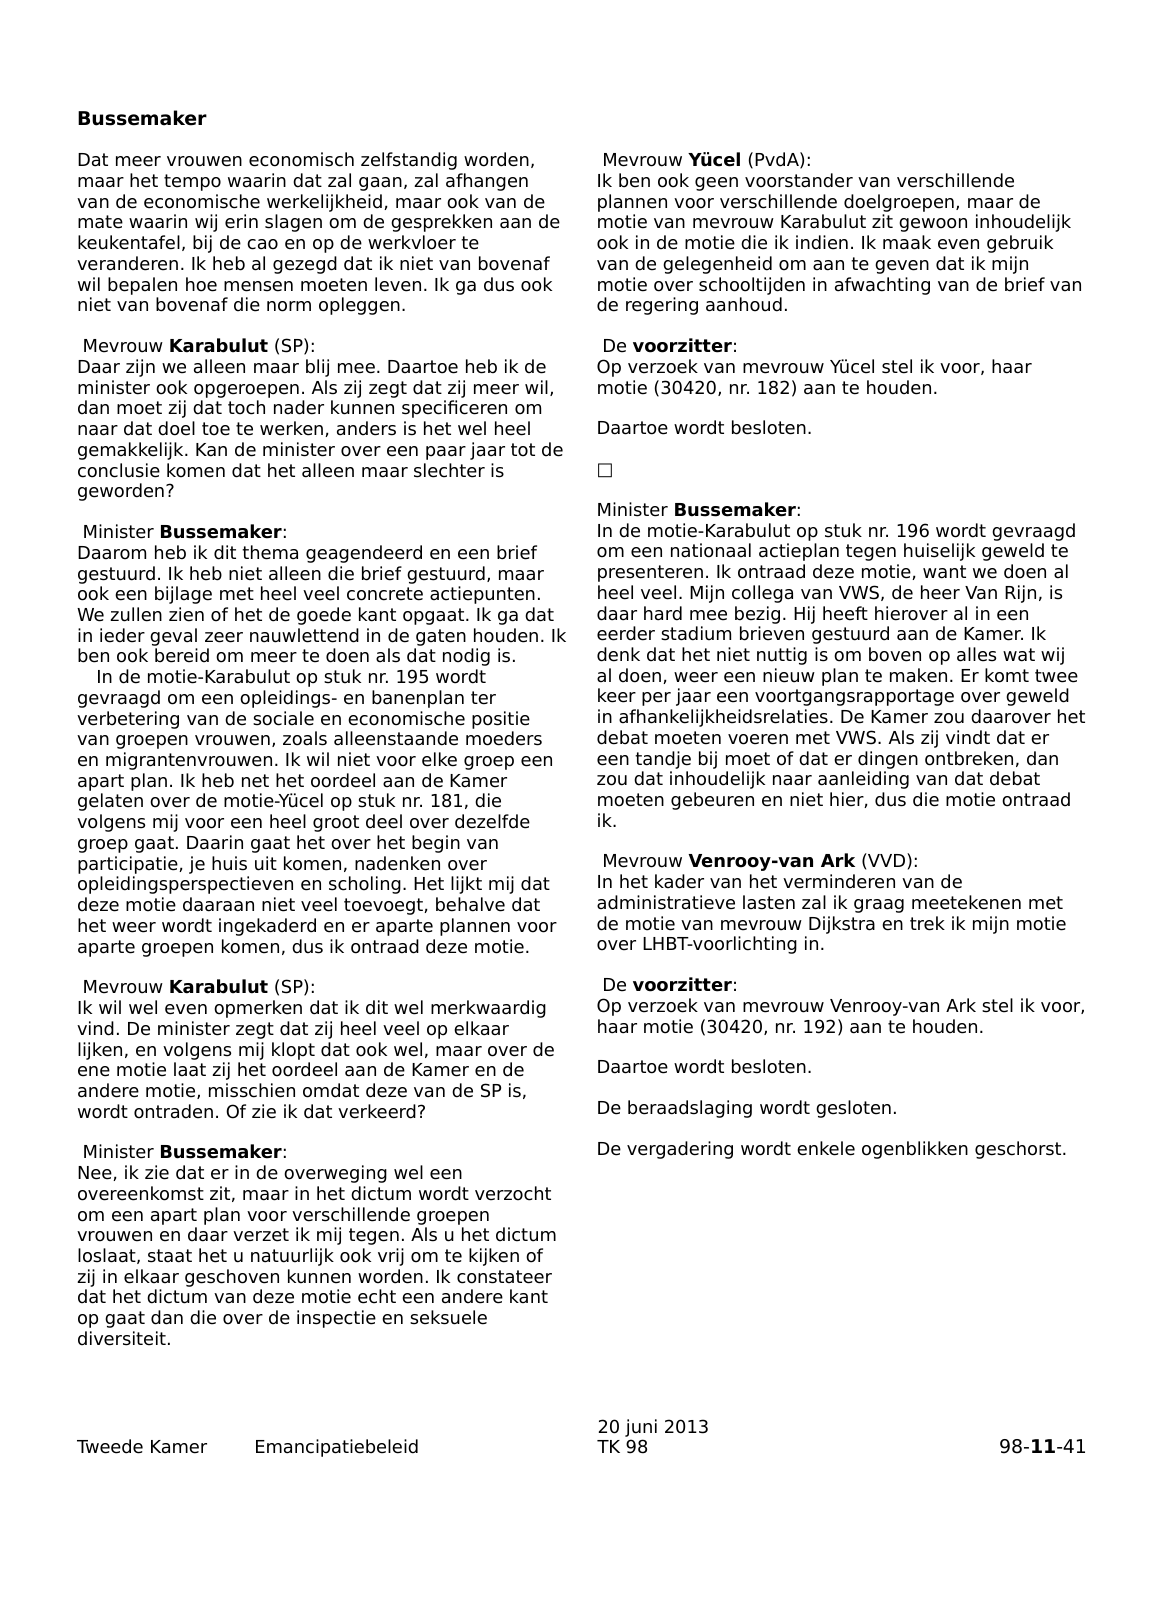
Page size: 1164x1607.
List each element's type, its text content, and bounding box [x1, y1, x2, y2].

text Daar zijn we alleen maar blij mee. Daartoe heb ik de minister ook opgeroepen. Als zij zegt dat zij meer wil, dan moet zij dat toch nader kunnen specificeren om naar dat doel toe te werken, anders is het wel heel gemakkelijk. Kan de minister over een paar jaar tot de conclusie komen dat het alleen maar slechter is geworden? [77, 357, 567, 502]
text Minister Bussemaker: [77, 1142, 567, 1163]
text Nee, ik zie dat er in de overweging wel een overeenkomst zit, maar in het dictum wordt verzocht om een apart plan voor verschillende groepen vrouwen en daar verzet ik mij tegen. Als u het dictum loslaat, staat het u natuurlijk ook vrij om te kijken of zij in elkaar geschoven kunnen worden. Ik constateer dat het dictum van deze motie echt een andere kant op gaat dan die over de inspectie en seksuele diversiteit. [77, 1163, 567, 1349]
text Daartoe wordt besloten. [596, 418, 1087, 439]
text Mevrouw Venrooy-van Ark (VVD): [596, 851, 1087, 872]
text Minister Bussemaker: [596, 500, 1087, 520]
text Ik ben ook geen voorstander van verschillende plannen voor verschillende doelgroepen, maar de motie van mevrouw Karabulut zit gewoon inhoudelijk ook in de motie die ik indien. Ik maak even gebruik van de gelegenheid om aan te geven dat ik mijn motie over schooltijden in afwachting van de brief van de regering aanhoud. [596, 171, 1087, 316]
text Op verzoek van mevrouw Yücel stel ik voor, haar motie (30420, nr. 182) aan te houden. [596, 357, 1087, 398]
text Mevrouw Yücel (PvdA): [596, 150, 1087, 171]
text Ik wil wel even opmerken dat ik dit wel merkwaardig vind. De minister zegt dat zij heel veel op elkaar lijken, en volgens mij klopt dat ook wel, maar over de ene motie laat zij het oordeel aan de Kamer en de andere motie, misschien omdat deze van de SP is, wordt ontraden. Of zie ik dat verkeerd? [77, 998, 567, 1122]
text □ [596, 459, 1087, 480]
text Daartoe wordt besloten. [596, 1057, 1087, 1078]
text Minister Bussemaker: [77, 522, 567, 543]
text De beraadslaging wordt gesloten. [596, 1098, 1087, 1119]
text Daarom heb ik dit thema geagendeerd en een brief gestuurd. Ik heb niet alleen die brief gestuurd, maar ook een bijlage met heel veel concrete actiepunten. We zullen zien of het de goede kant opgaat. Ik ga dat in ieder geval zeer nauwlettend in de gaten houden. Ik ben ook bereid om meer te doen als dat nodig is. [77, 543, 567, 667]
text In de motie-Karabulut op stuk nr. 195 wordt gevraagd om een opleidings- en banenplan ter verbetering van de sociale en economische positie van groepen vrouwen, zoals alleenstaande moeders en migrantenvrouwen. Ik wil niet voor elke groep een apart plan. Ik heb net het oordeel aan de Kamer gelaten over de motie-Yücel op stuk nr. 181, die volgens mij voor een heel groot deel over dezelfde groep gaat. Daarin gaat het over het begin van participatie, je huis uit komen, nadenken over opleidingsperspectieven en scholing. Het lijkt mij dat deze motie daaraan niet veel toevoegt, behalve dat het weer wordt ingekaderd en er aparte plannen voor aparte groepen komen, dus ik ontraad deze motie. [77, 667, 567, 957]
text In de motie-Karabulut op stuk nr. 196 wordt gevraagd om een nationaal actieplan tegen huiselijk geweld te presenteren. Ik ontraad deze motie, want we doen al heel veel. Mijn collega van VWS, de heer Van Rijn, is daar hard mee bezig. Hij heeft hierover al in een eerder stadium brieven gestuurd aan de Kamer. Ik denk dat het niet nuttig is om boven op alles wat wij al doen, weer een nieuw plan te maken. Er komt twee keer per jaar een voortgangsrapportage over geweld in afhankelijkheidsrelaties. De Kamer zou daarover het debat moeten voeren met VWS. Als zij vindt dat er een tandje bij moet of dat er dingen ontbreken, dan zou dat inhoudelijk naar aanleiding van dat debat moeten gebeuren en niet hier, dus die motie ontraad ik. [596, 520, 1087, 831]
text De vergadering wordt enkele ogenblikken geschorst. [596, 1139, 1087, 1159]
text Mevrouw Karabulut (SP): [77, 977, 567, 998]
text Op verzoek van mevrouw Venrooy-van Ark stel ik voor, haar motie (30420, nr. 192) aan te houden. [596, 996, 1087, 1037]
text Dat meer vrouwen economisch zelfstandig worden, maar het tempo waarin dat zal gaan, zal afhangen van de economische werkelijkheid, maar ook van de mate waarin wij erin slagen om de gesprekken aan de keukentafel, bij de cao en op de werkvloer te veranderen. Ik heb al gezegd dat ik niet van bovenaf wil bepalen hoe mensen moeten leven. Ik ga dus ook niet van bovenaf die norm opleggen. [77, 150, 567, 316]
text Mevrouw Karabulut (SP): [77, 336, 567, 357]
text De voorzitter: [596, 975, 1087, 996]
text In het kader van het verminderen van de administratieve lasten zal ik graag meetekenen met de motie van mevrouw Dijkstra en trek ik mijn motie over LHBT-voorlichting in. [596, 872, 1087, 955]
text De voorzitter: [596, 336, 1087, 357]
